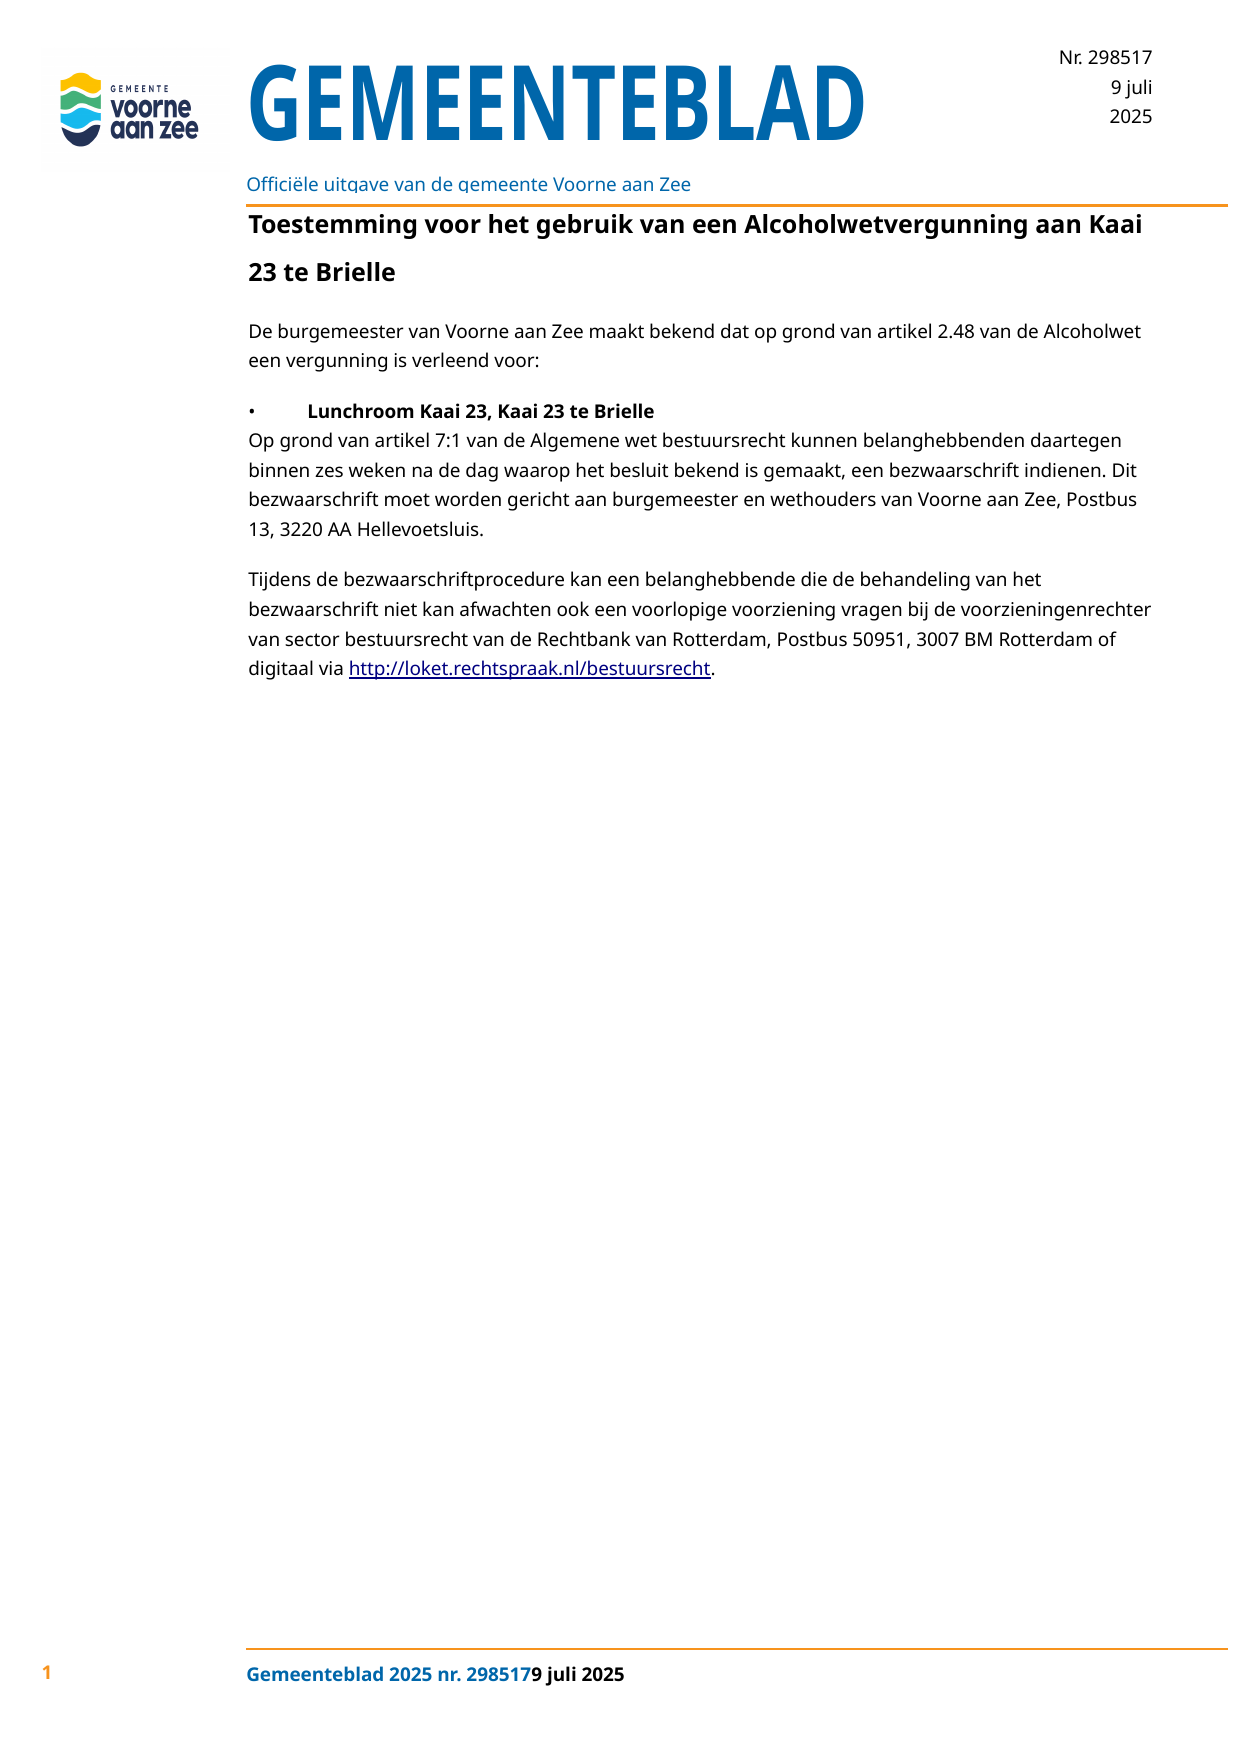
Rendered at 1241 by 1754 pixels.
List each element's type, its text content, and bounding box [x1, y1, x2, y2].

text Toestemming voor het gebruik van een Alcoholwetvergunning aan Kaai 23 te Brielle [248, 207, 1152, 288]
list Lunchroom Kaai 23, Kaai 23 te Brielle [248, 398, 1152, 424]
text De burgemeester van Voorne aan Zee maakt bekend dat op grond van artikel 2.48 van de Alcoholwet een vergunning is verleend voor: [248, 318, 1152, 373]
picture [41, 47, 231, 172]
text Tijdens de bezwaarschriftprocedure kan een belanghebbende die de behandeling van het bezwaarschrift niet kan afwachten ook een voorlopige voorziening vragen bij de voorzieningenrechter van sector bestuursrecht van de Rechtbank van Rotterdam, Postbus 50951, 3007 BM Rotterdam of digitaal via http://loket.rechtspraak.nl/bestuursrecht. [248, 567, 1152, 681]
text Op grond van artikel 7:1 van de Algemene wet bestuursrecht kunnen belanghebbenden daartegen binnen zes weken na de dag waarop het besluit bekend is gemaakt, een bezwaarschrift indienen. Dit bezwaarschrift moet worden gericht aan burgemeester en wethouders van Voorne aan Zee, Postbus 13, 3220 AA Hellevoetsluis. [248, 427, 1152, 542]
